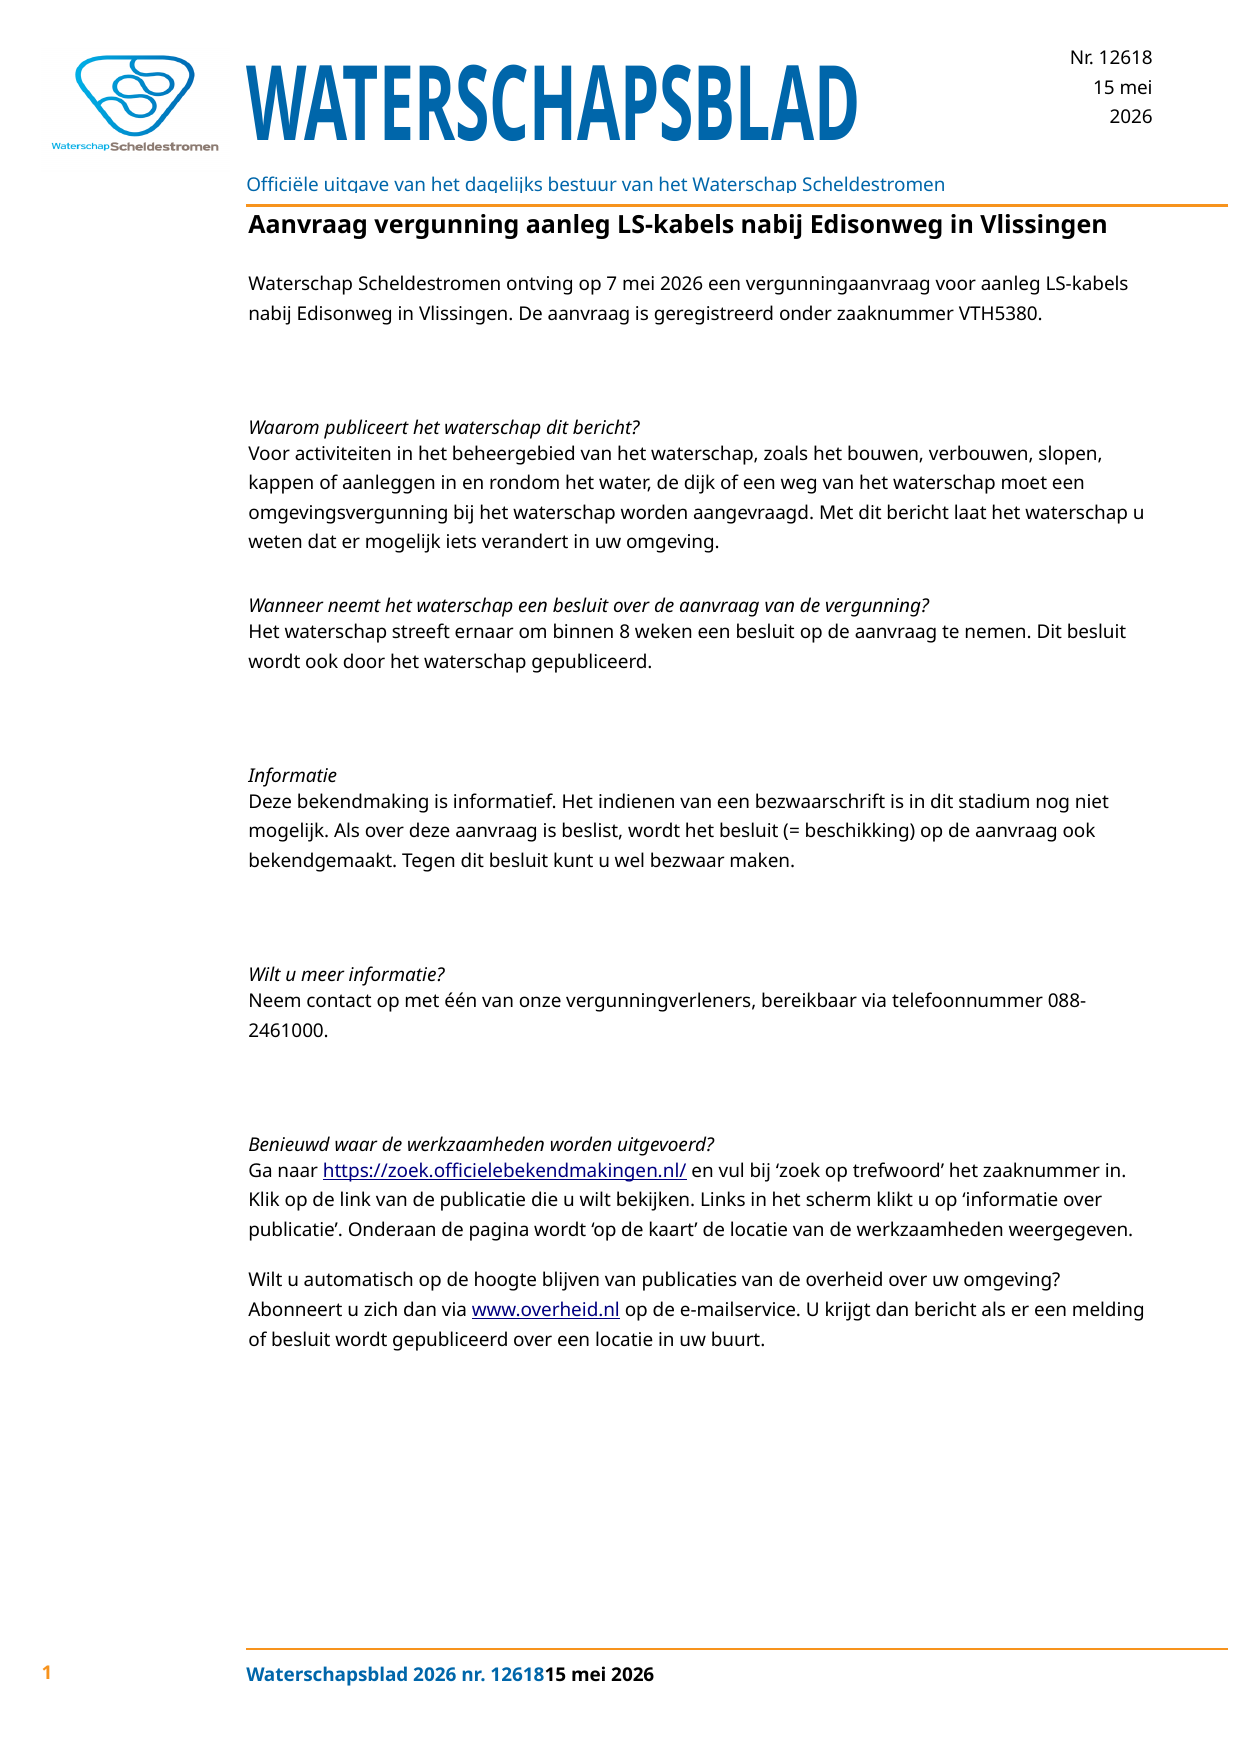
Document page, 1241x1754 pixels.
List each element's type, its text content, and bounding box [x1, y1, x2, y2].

text Wilt u automatisch op de hoogte blijven van publicaties van de overheid over uw omgeving? Abonneert u zich dan via www.overheid.nl op de e-mailservice. U krijgt dan bericht als er een melding of besluit wordt gepubliceerd over een locatie in uw buurt. [248, 1267, 1152, 1352]
picture [41, 47, 231, 172]
text Benieuwd waar de werkzaamheden worden uitgevoerd? [248, 1131, 1152, 1157]
text Deze bekendmaking is informatief. Het indienen van een bezwaarschrift is in dit stadium nog niet mogelijk. Als over deze aanvraag is beslist, wordt het besluit (= beschikking) op de aanvraag ook bekendgemaakt. Tegen dit besluit kunt u wel bezwaar maken. [248, 788, 1152, 873]
text Voor activiteiten in het beheergebied van het waterschap, zoals het bouwen, verbouwen, slopen, kappen of aanleggen in en rondom het water, de dijk of een weg van het waterschap moet een omgevingsvergunning bij het waterschap worden aangevraagd. Met dit bericht laat het waterschap u weten dat er mogelijk iets verandert in uw omgeving. [248, 440, 1152, 554]
text Waterschap Scheldestromen ontving op 7 mei 2026 een vergunningaanvraag voor aanleg LS-kabels nabij Edisonweg in Vlissingen. De aanvraag is geregistreerd onder zaaknummer VTH5380. [248, 270, 1152, 326]
text Informatie [248, 762, 1152, 788]
text Wilt u meer informatie? [248, 962, 1152, 987]
text Het waterschap streeft ernaar om binnen 8 weken een besluit op de aanvraag te nemen. Dit besluit wordt ook door het waterschap gepubliceerd. [248, 618, 1152, 674]
text Neem contact op met één van onze vergunningverleners, bereikbaar via telefoonnummer 088-2461000. [248, 987, 1152, 1043]
text Ga naar https://zoek.officielebekendmakingen.nl/ en vul bij ‘zoek op trefwoord’ het zaaknummer in. Klik op de link van de publicatie die u wilt bekijken. Links in het scherm klikt u op ‘informatie over publicatie’. Onderaan de pagina wordt ‘op de kaart’ de locatie van de werkzaamheden weergegeven. [248, 1157, 1152, 1242]
text Waarom publiceert het waterschap dit bericht? [248, 414, 1152, 440]
text Aanvraag vergunning aanleg LS-kabels nabij Edisonweg in Vlissingen [248, 207, 1152, 241]
text Wanneer neemt het waterschap een besluit over de aanvraag van de vergunning? [248, 593, 1152, 618]
